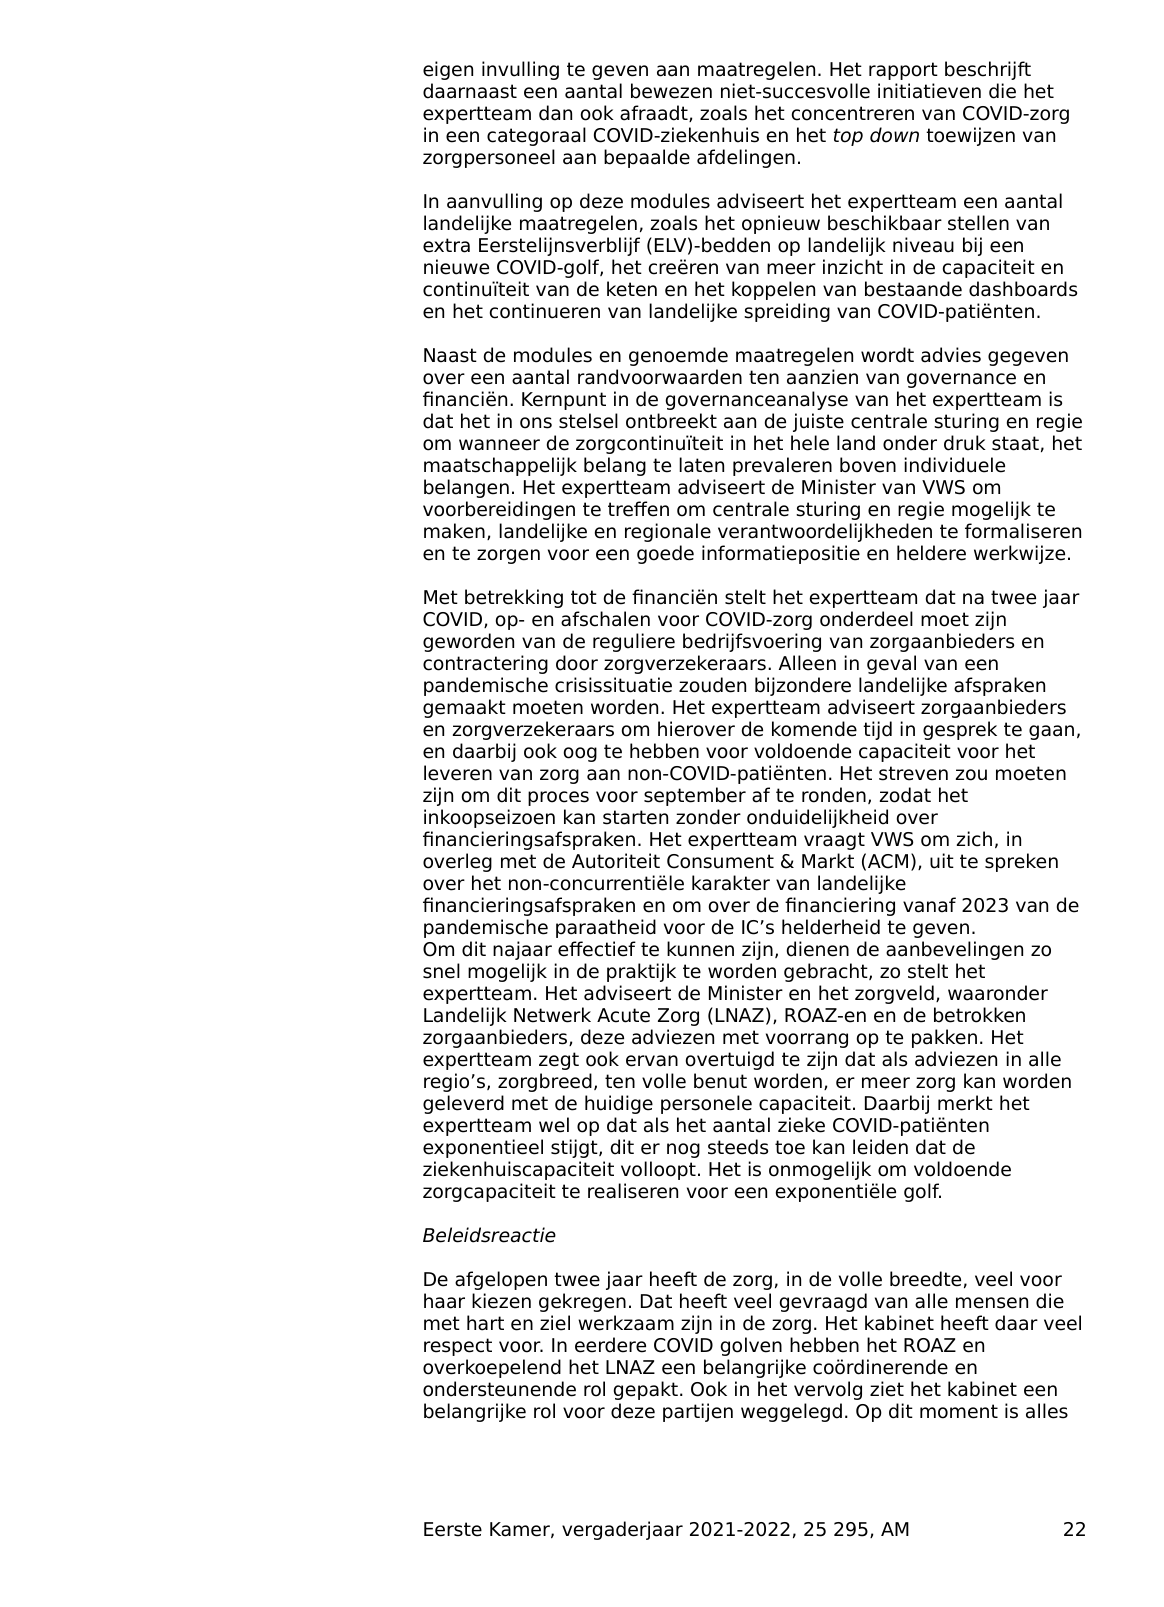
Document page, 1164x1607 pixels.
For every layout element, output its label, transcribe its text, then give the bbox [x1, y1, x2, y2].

text Met betrekking tot de financiën stelt het expertteam dat na twee jaar COVID, op- en afschalen voor COVID-zorg onderdeel moet zijn geworden van de reguliere bedrijfsvoering van zorgaanbieders en contractering door zorgverzekeraars. Alleen in geval van een pandemische crisissituatie zouden bijzondere landelijke afspraken gemaakt moeten worden. Het expertteam adviseert zorgaanbieders en zorgverzekeraars om hierover de komende tijd in gesprek te gaan, en daarbij ook oog te hebben voor voldoende capaciteit voor het leveren van zorg aan non-COVID-patiënten. Het streven zou moeten zijn om dit proces voor september af te ronden, zodat het inkoopseizoen kan starten zonder onduidelijkheid over financieringsafspraken. Het expertteam vraagt VWS om zich, in overleg met de Autoriteit Consument & Markt (ACM), uit te spreken over het non-concurrentiële karakter van landelijke financieringsafspraken en om over de financiering vanaf 2023 van de pandemische paraatheid voor de IC’s helderheid te geven. [422, 587, 1087, 939]
text Naast de modules en genoemde maatregelen wordt advies gegeven over een aantal randvoorwaarden ten aanzien van governance en financiën. Kernpunt in de governanceanalyse van het expertteam is dat het in ons stelsel ontbreekt aan de juiste centrale sturing en regie om wanneer de zorgcontinuïteit in het hele land onder druk staat, het maatschappelijk belang te laten prevaleren boven individuele belangen. Het expertteam adviseert de Minister van VWS om voorbereidingen te treffen om centrale sturing en regie mogelijk te maken, landelijke en regionale verantwoordelijkheden te formaliseren en te zorgen voor een goede informatiepositie en heldere werkwijze. [422, 345, 1087, 565]
text eigen invulling te geven aan maatregelen. Het rapport beschrijft daarnaast een aantal bewezen niet-succesvolle initiatieven die het expertteam dan ook afraadt, zoals het concentreren van COVID-zorg in een categoraal COVID-ziekenhuis en het top down toewijzen van zorgpersoneel aan bepaalde afdelingen. [422, 59, 1087, 169]
text In aanvulling op deze modules adviseert het expertteam een aantal landelijke maatregelen, zoals het opnieuw beschikbaar stellen van extra Eerstelijnsverblijf (ELV)-bedden op landelijk niveau bij een nieuwe COVID-golf, het creëren van meer inzicht in de capaciteit en continuïteit van de keten en het koppelen van bestaande dashboards en het continueren van landelijke spreiding van COVID-patiënten. [422, 191, 1087, 323]
text De afgelopen twee jaar heeft de zorg, in de volle breedte, veel voor haar kiezen gekregen. Dat heeft veel gevraagd van alle mensen die met hart en ziel werkzaam zijn in de zorg. Het kabinet heeft daar veel respect voor. In eerdere COVID golven hebben het ROAZ en overkoepelend het LNAZ een belangrijke coördinerende en ondersteunende rol gepakt. Ook in het vervolg ziet het kabinet een belangrijke rol voor deze partijen weggelegd. Op dit moment is alles [422, 1269, 1087, 1423]
text Om dit najaar effectief te kunnen zijn, dienen de aanbevelingen zo snel mogelijk in de praktijk te worden gebracht, zo stelt het expertteam. Het adviseert de Minister en het zorgveld, waaronder Landelijk Netwerk Acute Zorg (LNAZ), ROAZ-en en de betrokken zorgaanbieders, deze adviezen met voorrang op te pakken. Het expertteam zegt ook ervan overtuigd te zijn dat als adviezen in alle regio’s, zorgbreed, ten volle benut worden, er meer zorg kan worden geleverd met de huidige personele capaciteit. Daarbij merkt het expertteam wel op dat als het aantal zieke COVID-patiënten exponentieel stijgt, dit er nog steeds toe kan leiden dat de ziekenhuiscapaciteit volloopt. Het is onmogelijk om voldoende zorgcapaciteit te realiseren voor een exponentiële golf. [422, 939, 1087, 1203]
subtitle Beleidsreactie [422, 1225, 1087, 1247]
